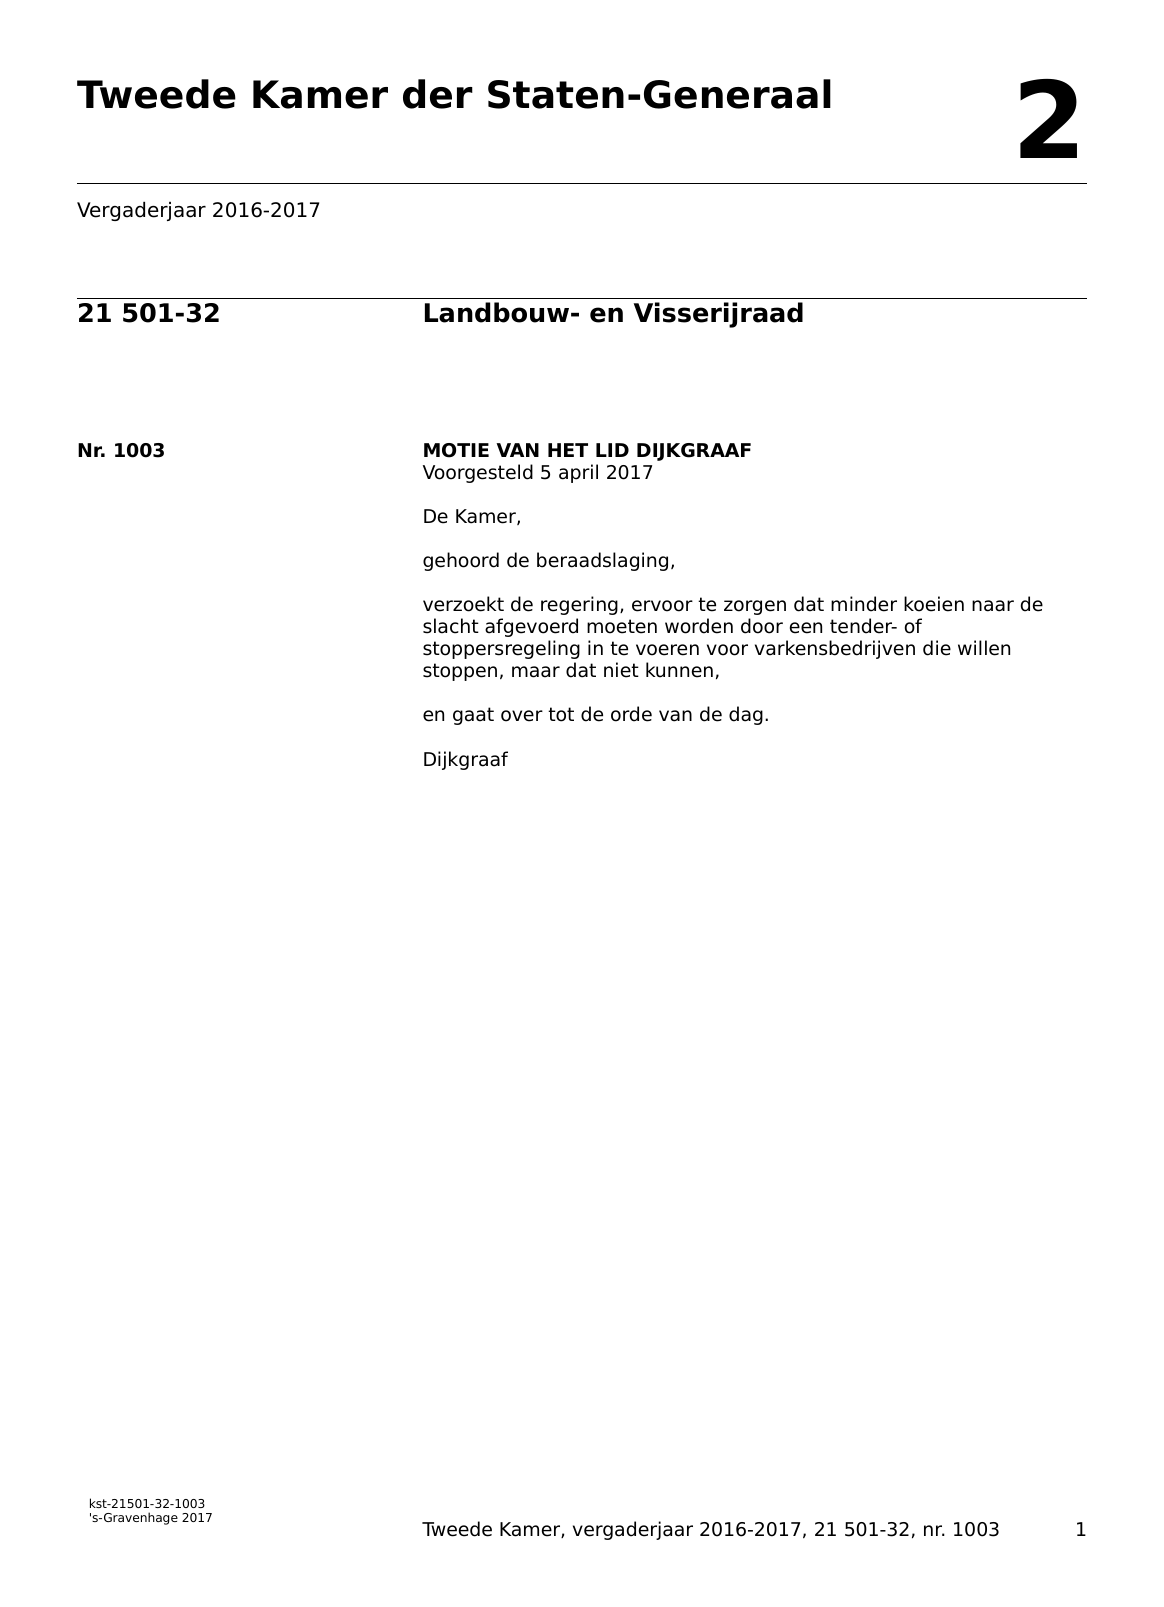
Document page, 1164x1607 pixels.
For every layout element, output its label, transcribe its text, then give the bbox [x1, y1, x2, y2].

text en gaat over tot de orde van de dag. [422, 704, 1087, 726]
table_cell Vergaderjaar 2016-2017 [77, 184, 1087, 298]
text Dijkgraaf [422, 748, 1087, 770]
subtitle 21 501-32 Landbouw- en Visserijraad [77, 299, 1087, 329]
text gehoord de beraadslaging, [422, 550, 1087, 572]
text Voorgesteld 5 april 2017 [422, 462, 1087, 484]
subtitle Nr. 1003 MOTIE VAN HET LID DIJKGRAAF [77, 440, 1087, 462]
text verzoekt de regering, ervoor te zorgen dat minder koeien naar de slacht afgevoerd moeten worden door een tender- of stoppersregeling in te voeren voor varkensbedrijven die willen stoppen, maar dat niet kunnen, [422, 594, 1087, 682]
table_header 2 [886, 59, 1087, 183]
text kst-21501-32-1003 [88, 1497, 323, 1511]
text De Kamer, [422, 506, 1087, 528]
table_header Tweede Kamer der Staten-Generaal [77, 59, 886, 183]
text 's-Gravenhage 2017 [88, 1511, 323, 1525]
